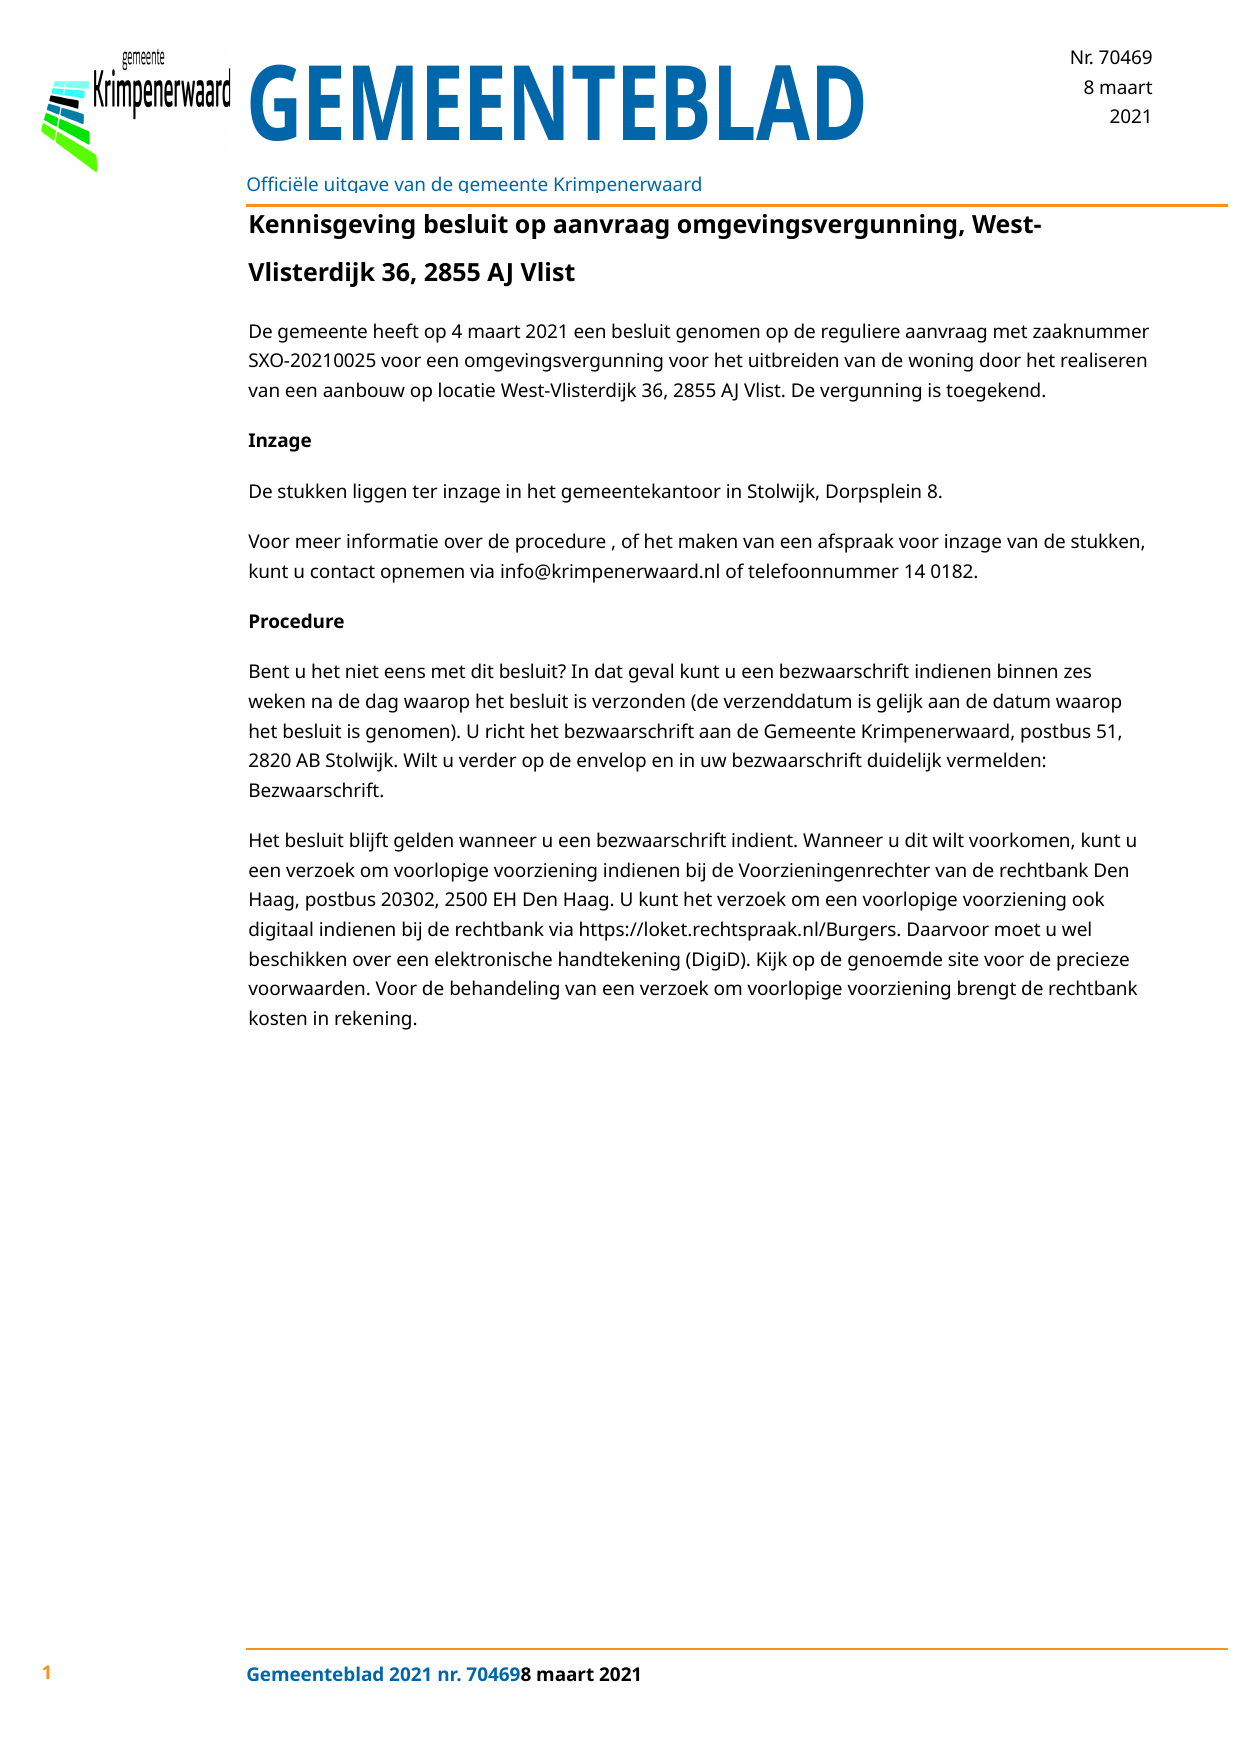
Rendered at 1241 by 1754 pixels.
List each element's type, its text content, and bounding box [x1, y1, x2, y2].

text De stukken liggen ter inzage in het gemeentekantoor in Stolwijk, Dorpsplein 8. [248, 478, 1152, 504]
text Inzage [248, 427, 1152, 453]
text De gemeente heeft op 4 maart 2021 een besluit genomen op de reguliere aanvraag met zaaknummer SXO-20210025 voor een omgevingsvergunning voor het uitbreiden van de woning door het realiseren van een aanbouw op locatie West-Vlisterdijk 36, 2855 AJ Vlist. De vergunning is toegekend. [248, 318, 1152, 403]
text Het besluit blijft gelden wanneer u een bezwaarschrift indient. Wanneer u dit wilt voorkomen, kunt u een verzoek om voorlopige voorziening indienen bij de Voorzieningenrechter van de rechtbank Den Haag, postbus 20302, 2500 EH Den Haag. U kunt het verzoek om een voorlopige voorziening ook digitaal indienen bij de rechtbank via https://loket.rechtspraak.nl/Burgers. Daarvoor moet u wel beschikken over een elektronische handtekening (DigiD). Kijk op de genoemde site voor de precieze voorwaarden. Voor de behandeling van een verzoek om voorlopige voorziening brengt de rechtbank kosten in rekening. [248, 827, 1152, 1031]
text Bent u het niet eens met dit besluit? In dat geval kunt u een bezwaarschrift indienen binnen zes weken na de dag waarop het besluit is verzonden (de verzenddatum is gelijk aan de datum waarop het besluit is genomen). U richt het bezwaarschrift aan de Gemeente Krimpenerwaard, postbus 51, 2820 AB Stolwijk. Wilt u verder op de envelop en in uw bezwaarschrift duidelijk vermelden: Bezwaarschrift. [248, 659, 1152, 803]
text Voor meer informatie over de procedure , of het maken van een afspraak voor inzage van de stukken, kunt u contact opnemen via info@krimpenerwaard.nl of telefoonnummer 14 0182. [248, 528, 1152, 584]
text Kennisgeving besluit op aanvraag omgevingsvergunning, West-Vlisterdijk 36, 2855 AJ Vlist [248, 207, 1152, 288]
picture [41, 47, 231, 172]
text Procedure [248, 608, 1152, 634]
